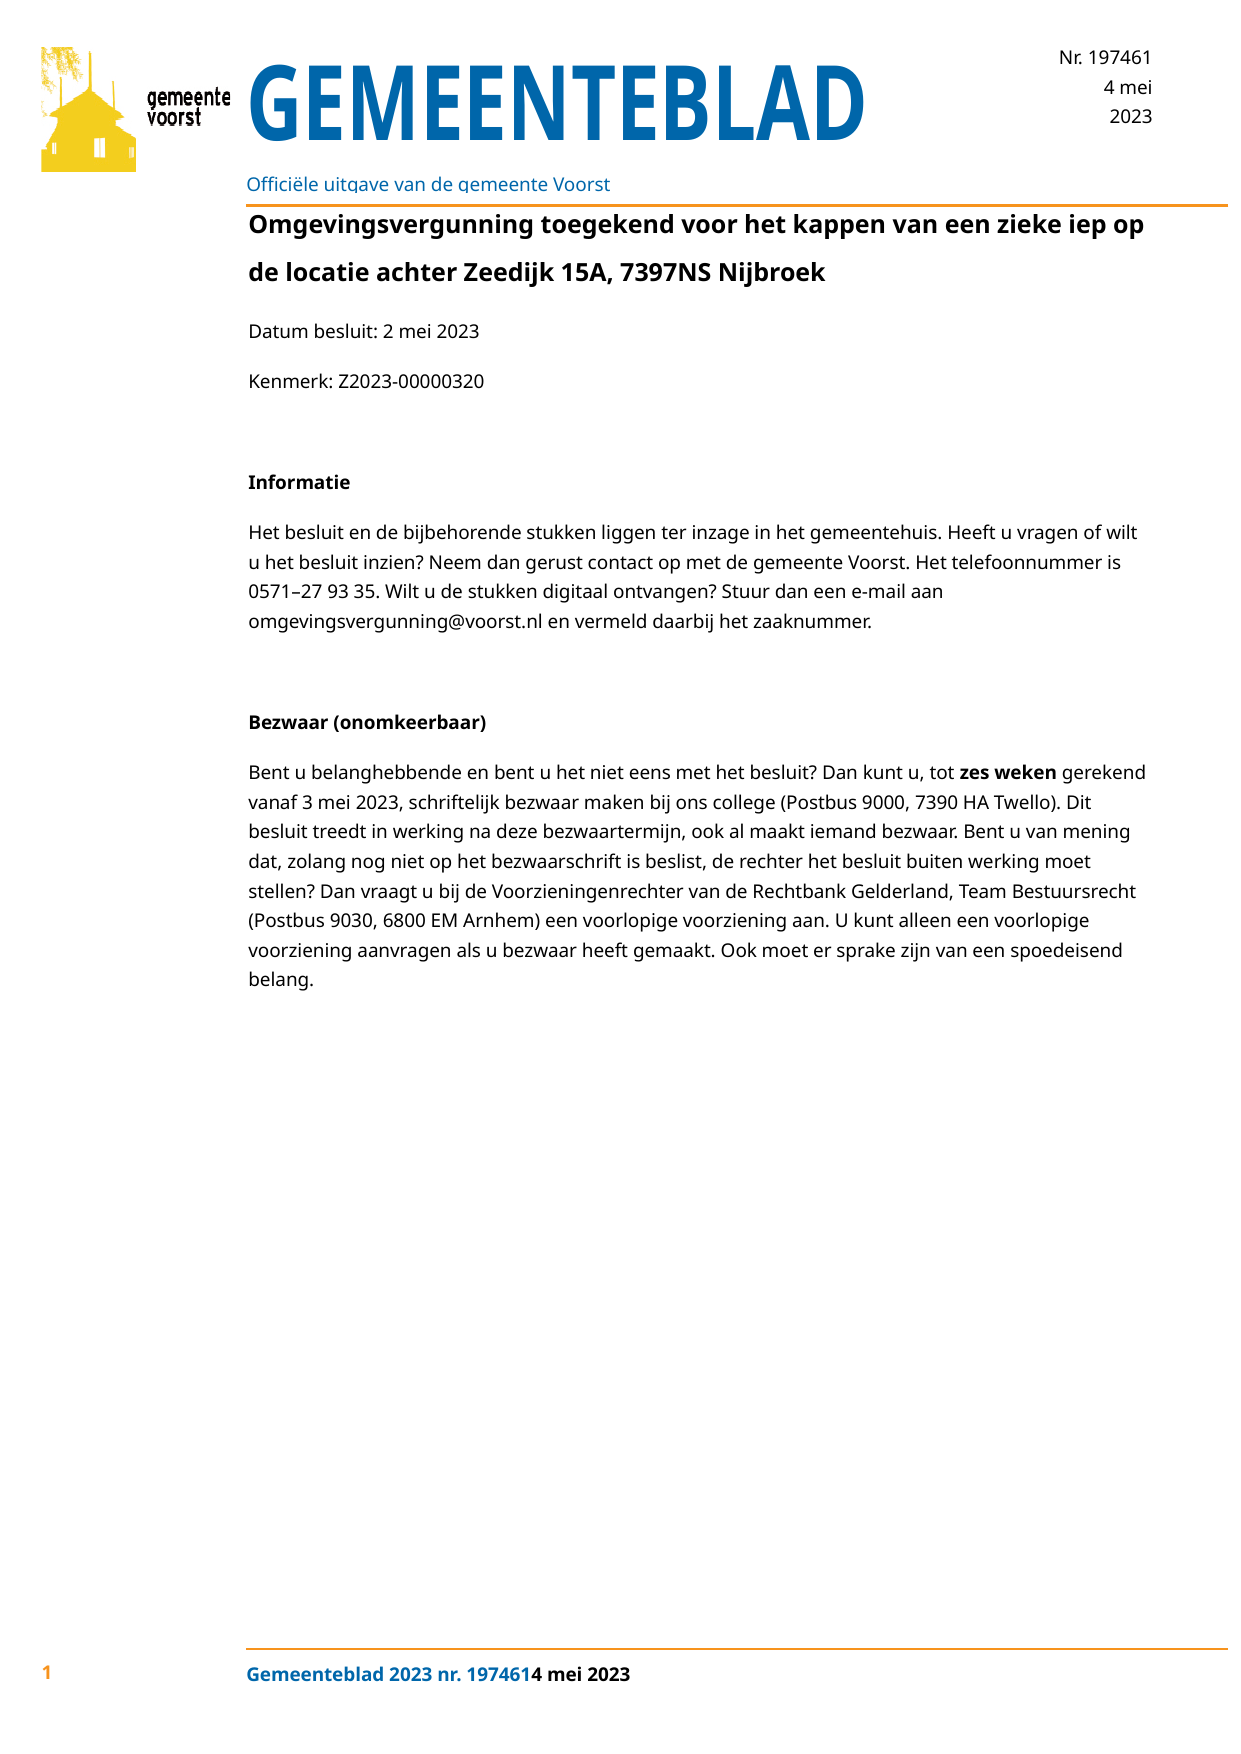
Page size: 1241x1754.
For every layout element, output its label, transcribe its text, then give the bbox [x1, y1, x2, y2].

text Informatie [248, 469, 1152, 495]
text Kenmerk: Z2023-00000320 [248, 368, 1152, 394]
text Datum besluit: 2 mei 2023 [248, 318, 1152, 344]
text Omgevingsvergunning toegekend voor het kappen van een zieke iep op de locatie achter Zeedijk 15A, 7397NS Nijbroek [248, 207, 1152, 288]
picture [41, 47, 231, 172]
text Het besluit en de bijbehorende stukken liggen ter inzage in het gemeentehuis. Heeft u vragen of wilt u het besluit inzien? Neem dan gerust contact op met de gemeente Voorst. Het telefoonnummer is 0571–27 93 35. Wilt u de stukken digitaal ontvangen? Stuur dan een e-mail aan omgevingsvergunning@voorst.nl en vermeld daarbij het zaaknummer. [248, 519, 1152, 634]
text Bent u belanghebbende en bent u het niet eens met het besluit? Dan kunt u, tot zes weken gerekend vanaf 3 mei 2023, schriftelijk bezwaar maken bij ons college (Postbus 9000, 7390 HA Twello). Dit besluit treedt in werking na deze bezwaartermijn, ook al maakt iemand bezwaar. Bent u van mening dat, zolang nog niet op het bezwaarschrift is beslist, de rechter het besluit buiten werking moet stellen? Dan vraagt u bij de Voorzieningenrechter van de Rechtbank Gelderland, Team Bestuursrecht (Postbus 9030, 6800 EM Arnhem) een voorlopige voorziening aan. U kunt alleen een voorlopige voorziening aanvragen als u bezwaar heeft gemaakt. Ook moet er sprake zijn van een spoedeisend belang. [248, 759, 1152, 992]
text Bezwaar (onomkeerbaar) [248, 709, 1152, 735]
